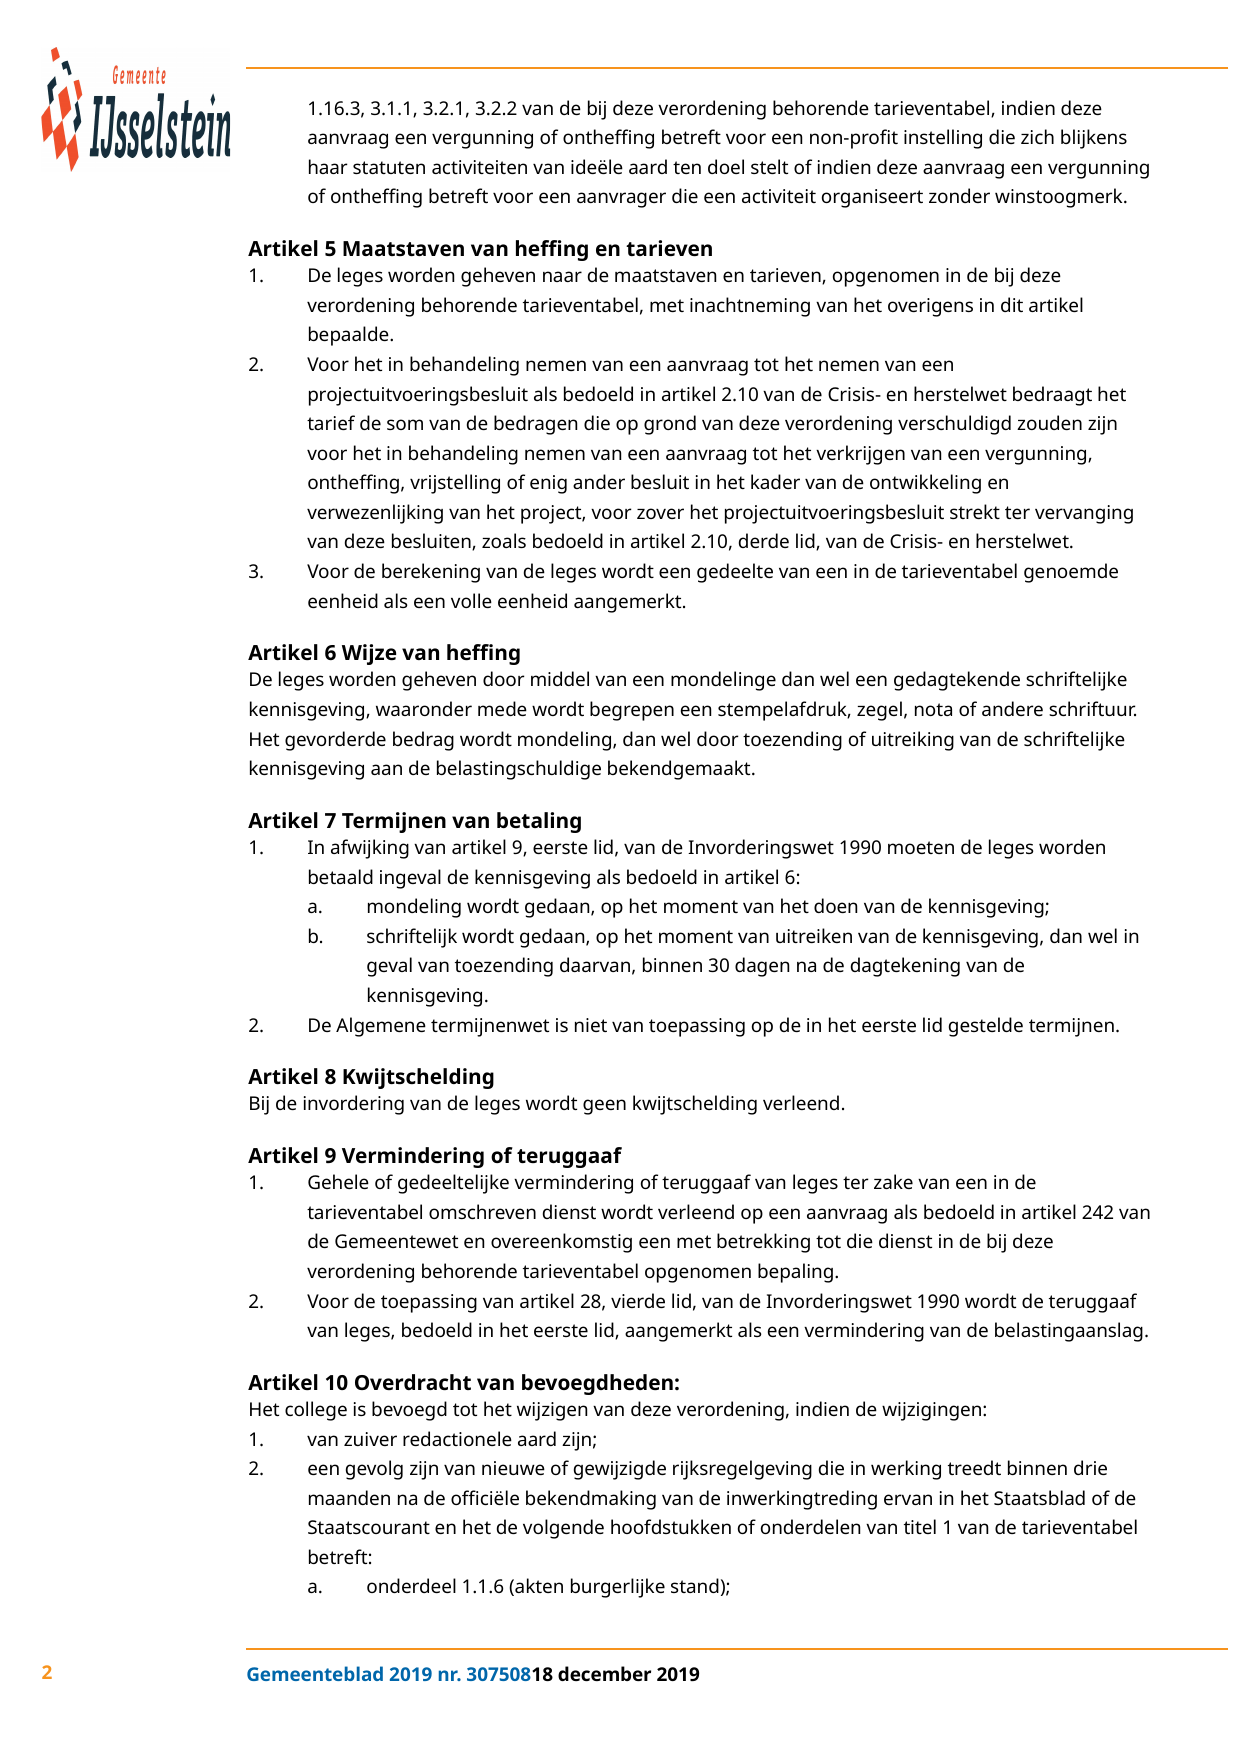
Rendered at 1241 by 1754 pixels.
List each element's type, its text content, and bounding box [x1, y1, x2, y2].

text Artikel 6 Wijze van heffing [248, 638, 1152, 667]
text Artikel 5 Maatstaven van heffing en tarieven [248, 234, 1152, 262]
list schriftelijk wordt gedaan, op het moment van uitreiken van de kennisgeving, dan wel in geval van toezending daarvan, binnen 30 dagen na de dagtekening van de kennisgeving. [307, 923, 1152, 1008]
text Artikel 8 Kwijtschelding [248, 1062, 1152, 1091]
list onderdeel 1.1.6 (akten burgerlijke stand); [307, 1574, 1152, 1599]
text De leges worden geheven door middel van een mondelinge dan wel een gedagtekende schriftelijke kennisgeving, waaronder mede wordt begrepen een stempelafdruk, zegel, nota of andere schriftuur. Het gevorderde bedrag wordt mondeling, dan wel door toezending of uitreiking van de schriftelijke kennisgeving aan de belastingschuldige bekendgemaakt. [248, 667, 1152, 781]
list De leges worden geheven naar de maatstaven en tarieven, opgenomen in de bij deze verordening behorende tarieventabel, met inachtneming van het overigens in dit artikel bepaalde. [248, 262, 1152, 347]
picture [41, 47, 231, 172]
text Artikel 7 Termijnen van betaling [248, 806, 1152, 834]
text Bij de invordering van de leges wordt geen kwijtschelding verleend. [248, 1091, 1152, 1116]
list De Algemene termijnenwet is niet van toepassing op de in het eerste lid gestelde termijnen. [248, 1012, 1152, 1037]
list Voor het in behandeling nemen van een aanvraag tot het nemen van een projectuitvoeringsbesluit als bedoeld in artikel 2.10 van de Crisis- en herstelwet bedraagt het tarief de som van de bedragen die op grond van deze verordening verschuldigd zouden zijn voor het in behandeling nemen van een aanvraag tot het verkrijgen van een vergunning, ontheffing, vrijstelling of enig ander besluit in het kader van de ontwikkeling en verwezenlijking van het project, voor zover het projectuitvoeringsbesluit strekt ter vervanging van deze besluiten, zoals bedoeld in artikel 2.10, derde lid, van de Crisis- en herstelwet. [248, 351, 1152, 554]
list Voor de toepassing van artikel 28, vierde lid, van de Invorderingswet 1990 wordt de teruggaaf van leges, bedoeld in het eerste lid, aangemerkt als een vermindering van de belastingaanslag. [248, 1288, 1152, 1343]
list 1.16.3, 3.1.1, 3.2.1, 3.2.2 van de bij deze verordening behorende tarieventabel, indien deze aanvraag een vergunning of ontheffing betreft voor een non-profit instelling die zich blijkens haar statuten activiteiten van ideële aard ten doel stelt of indien deze aanvraag een vergunning of ontheffing betreft voor een aanvrager die een activiteit organiseert zonder winstoogmerk. [248, 95, 1152, 209]
text Artikel 10 Overdracht van bevoegdheden: [248, 1368, 1152, 1396]
list een gevolg zijn van nieuwe of gewijzigde rijksregelgeving die in werking treedt binnen drie maanden na de officiële bekendmaking van de inwerkingtreding ervan in het Staatsblad of de Staatscourant en het de volgende hoofdstukken of onderdelen van titel 1 van de tarieventabel betreft: [248, 1455, 1152, 1570]
list Gehele of gedeeltelijke vermindering of teruggaaf van leges ter zake van een in de tarieventabel omschreven dienst wordt verleend op een aanvraag als bedoeld in artikel 242 van de Gemeentewet en overeenkomstig een met betrekking tot die dienst in de bij deze verordening behorende tarieventabel opgenomen bepaling. [248, 1169, 1152, 1284]
list In afwijking van artikel 9, eerste lid, van de Invorderingswet 1990 moeten de leges worden betaald ingeval de kennisgeving als bedoeld in artikel 6: [248, 834, 1152, 889]
list mondeling wordt gedaan, op het moment van het doen van de kennisgeving; [307, 893, 1152, 919]
list van zuiver redactionele aard zijn; [248, 1426, 1152, 1452]
list Voor de berekening van de leges wordt een gedeelte van een in de tarieventabel genoemde eenheid als een volle eenheid aangemerkt. [248, 558, 1152, 613]
text Het college is bevoegd tot het wijzigen van deze verordening, indien de wijzigingen: [248, 1396, 1152, 1422]
text Artikel 9 Vermindering of teruggaaf [248, 1141, 1152, 1169]
